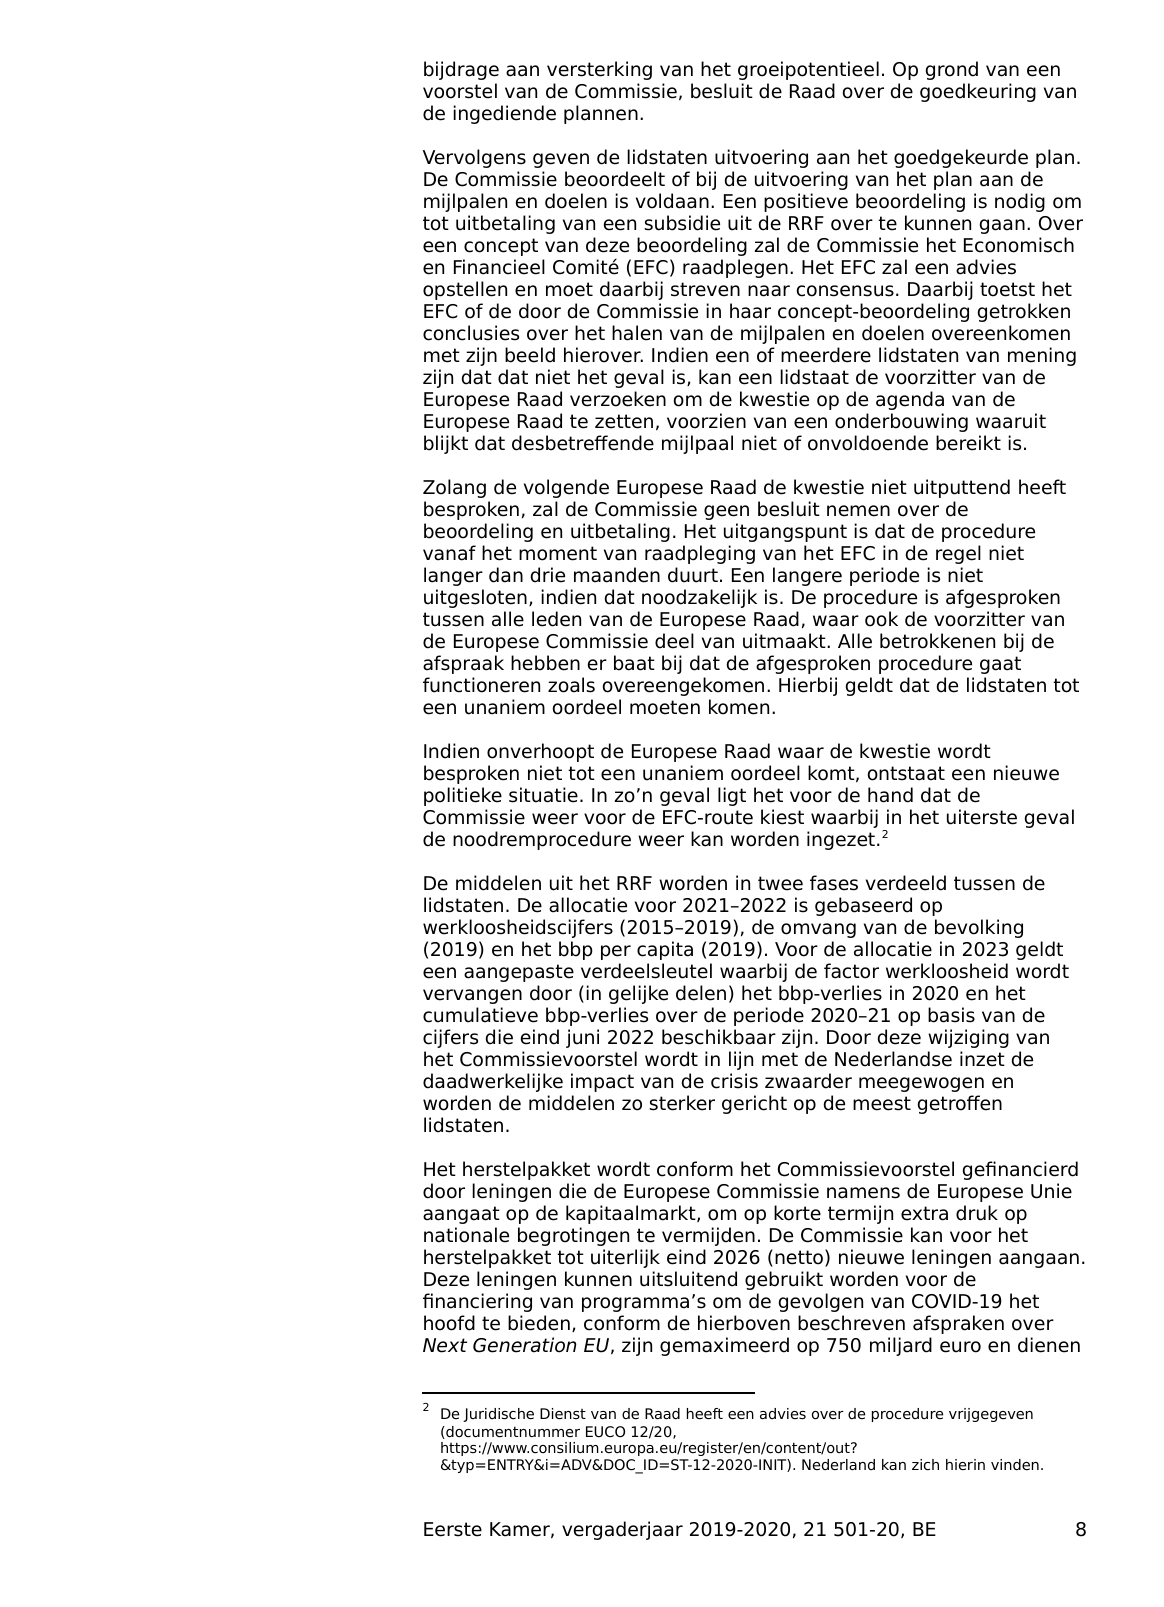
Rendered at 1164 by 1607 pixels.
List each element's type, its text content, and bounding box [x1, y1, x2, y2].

text Het herstelpakket wordt conform het Commissievoorstel gefinancierd door leningen die de Europese Commissie namens de Europese Unie aangaat op de kapitaalmarkt, om op korte termijn extra druk op nationale begrotingen te vermijden. De Commissie kan voor het herstelpakket tot uiterlijk eind 2026 (netto) nieuwe leningen aangaan. Deze leningen kunnen uitsluitend gebruikt worden voor de financiering van programma’s om de gevolgen van COVID-19 het hoofd te bieden, conform de hierboven beschreven afspraken over Next Generation EU, zijn gemaximeerd op 750 miljard euro en dienen [422, 1159, 1087, 1357]
text Zolang de volgende Europese Raad de kwestie niet uitputtend heeft besproken, zal de Commissie geen besluit nemen over de beoordeling en uitbetaling. Het uitgangspunt is dat de procedure vanaf het moment van raadpleging van het EFC in de regel niet langer dan drie maanden duurt. Een langere periode is niet uitgesloten, indien dat noodzakelijk is. De procedure is afgesproken tussen alle leden van de Europese Raad, waar ook de voorzitter van de Europese Commissie deel van uitmaakt. Alle betrokkenen bij de afspraak hebben er baat bij dat de afgesproken procedure gaat functioneren zoals overeengekomen. Hierbij geldt dat de lidstaten tot een unaniem oordeel moeten komen. [422, 477, 1087, 719]
text bijdrage aan versterking van het groeipotentieel. Op grond van een voorstel van de Commissie, besluit de Raad over de goedkeuring van de ingediende plannen. [422, 59, 1087, 125]
text De Juridische Dienst van de Raad heeft een advies over de procedure vrijgegeven (documentnummer EUCO 12/20, https://www.consilium.europa.eu/register/en/content/out?&typ=ENTRY&i=ADV&DOC_ID=ST-12-2020-INIT). Nederland kan zich hierin vinden. [422, 1402, 1087, 1474]
text Vervolgens geven de lidstaten uitvoering aan het goedgekeurde plan. De Commissie beoordeelt of bij de uitvoering van het plan aan de mijlpalen en doelen is voldaan. Een positieve beoordeling is nodig om tot uitbetaling van een subsidie uit de RRF over te kunnen gaan. Over een concept van deze beoordeling zal de Commissie het Economisch en Financieel Comité (EFC) raadplegen. Het EFC zal een advies opstellen en moet daarbij streven naar consensus. Daarbij toetst het EFC of de door de Commissie in haar concept-beoordeling getrokken conclusies over het halen van de mijlpalen en doelen overeenkomen met zijn beeld hierover. Indien een of meerdere lidstaten van mening zijn dat dat niet het geval is, kan een lidstaat de voorzitter van de Europese Raad verzoeken om de kwestie op de agenda van de Europese Raad te zetten, voorzien van een onderbouwing waaruit blijkt dat desbetreffende mijlpaal niet of onvoldoende bereikt is. [422, 147, 1087, 455]
text De middelen uit het RRF worden in twee fases verdeeld tussen de lidstaten. De allocatie voor 2021–2022 is gebaseerd op werkloosheidscijfers (2015–2019), de omvang van de bevolking (2019) en het bbp per capita (2019). Voor de allocatie in 2023 geldt een aangepaste verdeelsleutel waarbij de factor werkloosheid wordt vervangen door (in gelijke delen) het bbp-verlies in 2020 en het cumulatieve bbp-verlies over de periode 2020–21 op basis van de cijfers die eind juni 2022 beschikbaar zijn. Door deze wijziging van het Commissievoorstel wordt in lijn met de Nederlandse inzet de daadwerkelijke impact van de crisis zwaarder meegewogen en worden de middelen zo sterker gericht op de meest getroffen lidstaten. [422, 873, 1087, 1137]
text Indien onverhoopt de Europese Raad waar de kwestie wordt besproken niet tot een unaniem oordeel komt, ontstaat een nieuwe politieke situatie. In zo’n geval ligt het voor de hand dat de Commissie weer voor de EFC-route kiest waarbij in het uiterste geval de noodremprocedure weer kan worden ingezet. [422, 741, 1087, 851]
